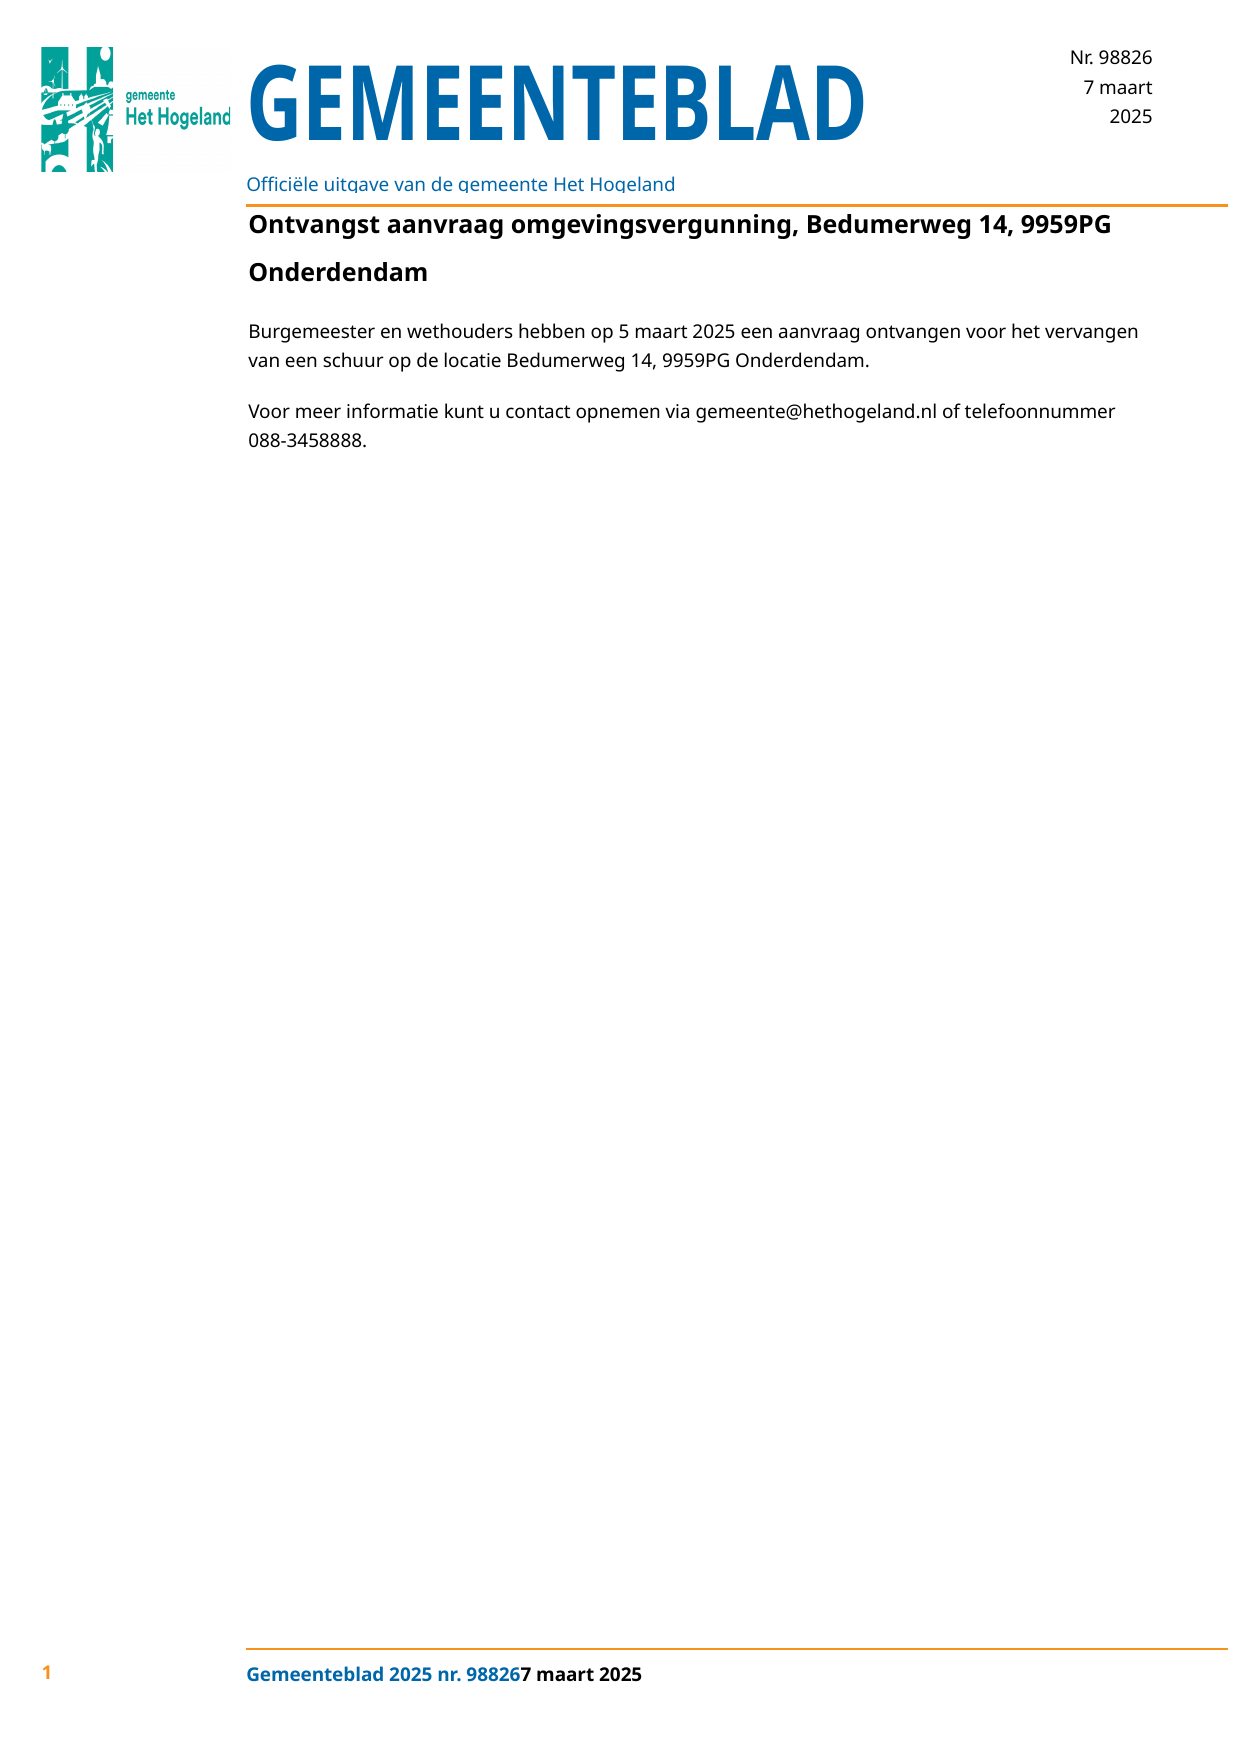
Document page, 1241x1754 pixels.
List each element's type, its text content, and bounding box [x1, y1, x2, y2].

text Burgemeester en wethouders hebben op 5 maart 2025 een aanvraag ontvangen voor het vervangen van een schuur op de locatie Bedumerweg 14, 9959PG Onderdendam. [248, 318, 1152, 373]
text Voor meer informatie kunt u contact opnemen via gemeente@hethogeland.nl of telefoonnummer 088-3458888. [248, 398, 1152, 453]
text Ontvangst aanvraag omgevingsvergunning, Bedumerweg 14, 9959PG Onderdendam [248, 207, 1152, 288]
picture [41, 47, 231, 172]
